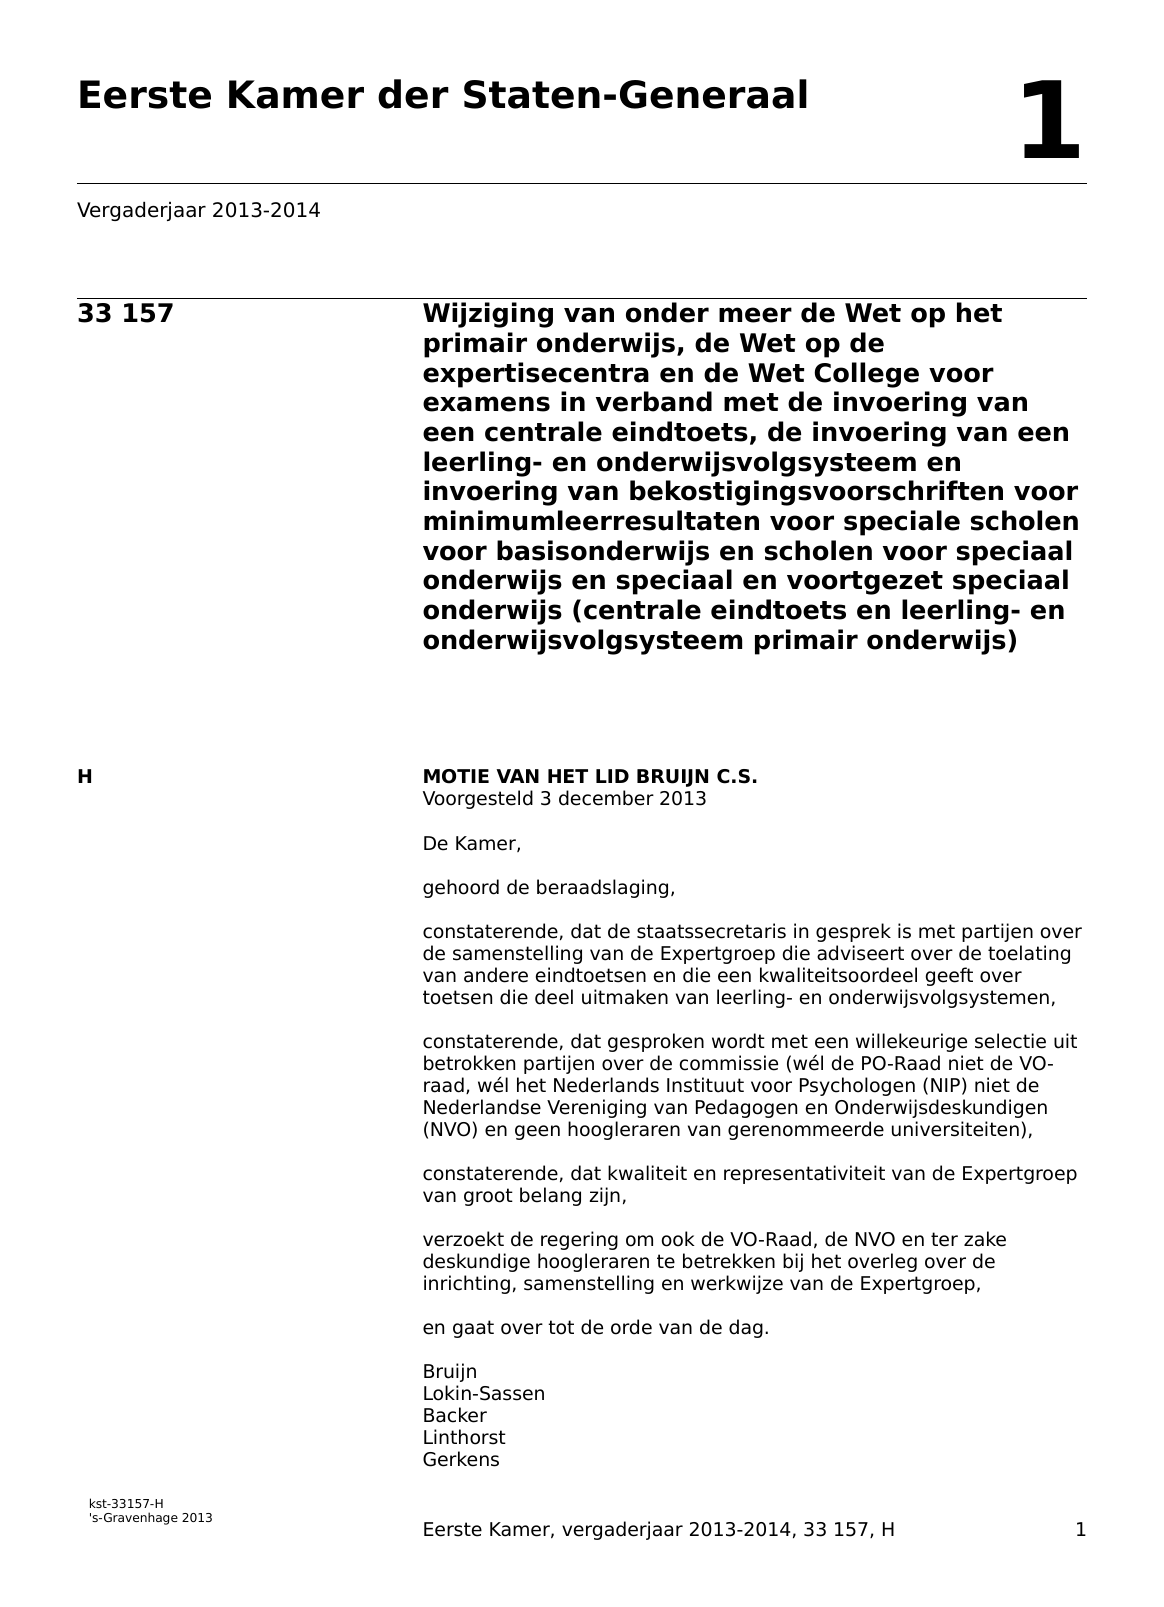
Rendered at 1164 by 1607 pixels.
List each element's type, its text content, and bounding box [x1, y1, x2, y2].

text verzoekt de regering om ook de VO-Raad, de NVO en ter zake deskundige hoogleraren te betrekken bij het overleg over de inrichting, samenstelling en werkwijze van de Expertgroep, [422, 1229, 1087, 1295]
table_cell Vergaderjaar 2013-2014 [77, 184, 1087, 298]
text constaterende, dat gesproken wordt met een willekeurige selectie uit betrokken partijen over de commissie (wél de PO-Raad niet de VO-raad, wél het Nederlands Instituut voor Psychologen (NIP) niet de Nederlandse Vereniging van Pedagogen en Onderwijsdeskundigen (NVO) en geen hoogleraren van gerenommeerde universiteiten), [422, 1031, 1087, 1141]
text Lokin-Sassen [422, 1383, 1087, 1405]
text Backer [422, 1405, 1087, 1427]
text gehoord de beraadslaging, [422, 877, 1087, 898]
text constaterende, dat kwaliteit en representativiteit van de Expertgroep van groot belang zijn, [422, 1163, 1087, 1207]
text Bruijn [422, 1361, 1087, 1383]
text Linthorst [422, 1427, 1087, 1449]
table_header 1 [886, 59, 1087, 183]
text en gaat over tot de orde van de dag. [422, 1317, 1087, 1339]
text Gerkens [422, 1449, 1087, 1471]
subtitle H MOTIE VAN HET LID BRUIJN C.S. [77, 766, 1087, 788]
subtitle 33 157 Wijziging van onder meer de Wet op het primair onderwijs, de Wet op de expertisecentra en de Wet College voor examens in verband met de invoering van een centrale eindtoets, de invoering van een leerling- en onderwijsvolgsysteem en invoering van bekostigingsvoorschriften voor minimumleerresultaten voor speciale scholen voor basisonderwijs en scholen voor speciaal onderwijs en speciaal en voortgezet speciaal onderwijs (centrale eindtoets en leerling- en onderwijsvolgsysteem primair onderwijs) [77, 299, 1087, 655]
text 's-Gravenhage 2013 [88, 1511, 323, 1525]
text constaterende, dat de staatssecretaris in gesprek is met partijen over de samenstelling van de Expertgroep die adviseert over de toelating van andere eindtoetsen en die een kwaliteitsoordeel geeft over toetsen die deel uitmaken van leerling- en onderwijsvolgsystemen, [422, 921, 1087, 1009]
text Voorgesteld 3 december 2013 [422, 788, 1087, 810]
text kst-33157-H [88, 1497, 323, 1511]
text De Kamer, [422, 832, 1087, 854]
table_header Eerste Kamer der Staten-Generaal [77, 59, 886, 183]
